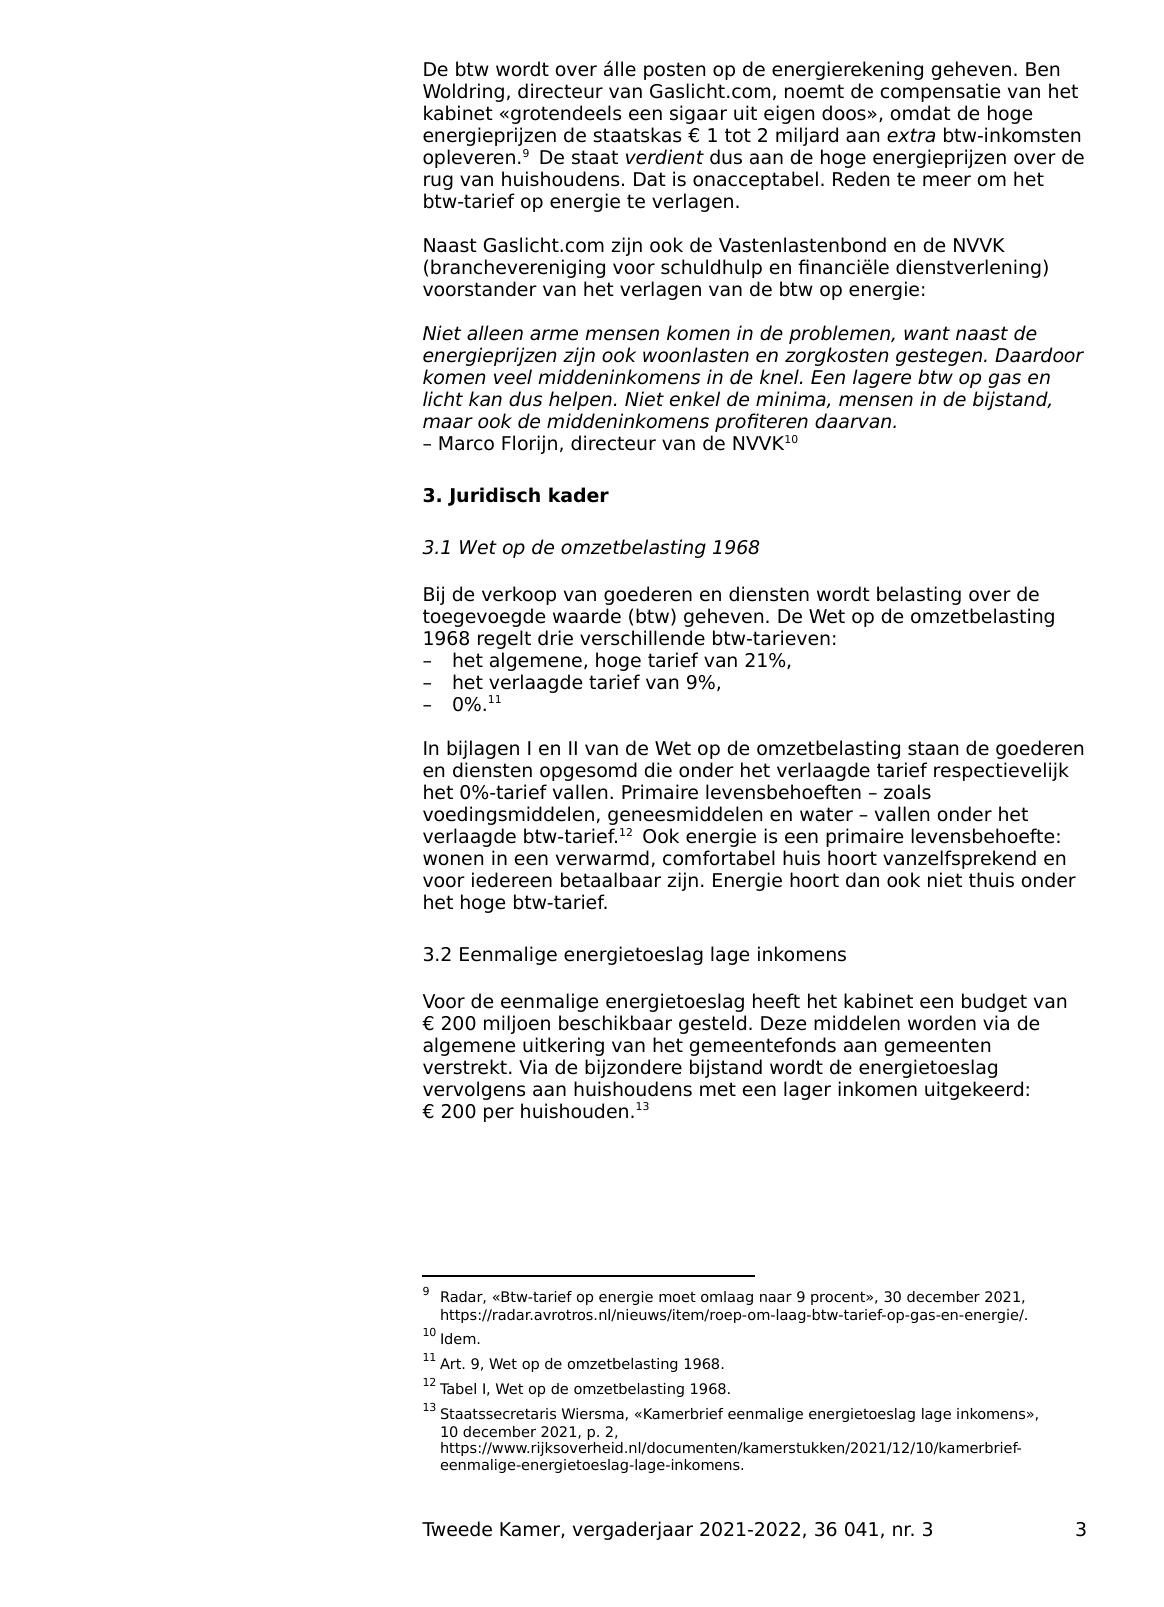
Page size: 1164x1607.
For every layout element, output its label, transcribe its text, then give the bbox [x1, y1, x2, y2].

subtitle 3.2 Eenmalige energietoeslag lage inkomens [422, 944, 1087, 966]
text Niet alleen arme mensen komen in de problemen, want naast de energieprijzen zijn ook woonlasten en zorgkosten gestegen. Daardoor komen veel middeninkomens in de knel. Een lagere btw op gas en licht kan dus helpen. Niet enkel de minima, mensen in de bijstand, maar ook de middeninkomens profiteren daarvan. [422, 323, 1087, 433]
text – het algemene, hoge tarief van 21%, [422, 650, 1087, 672]
text Staatssecretaris Wiersma, «Kamerbrief eenmalige energietoeslag lage inkomens», 10 december 2021, p. 2, https://www.rijksoverheid.nl/documenten/kamerstukken/2021/12/10/kamerbrief-eenmalige-energietoeslag-lage-inkomens. [422, 1402, 1087, 1474]
text De btw wordt over álle posten op de energierekening geheven. Ben Woldring, directeur van Gaslicht.com, noemt de compensatie van het kabinet «grotendeels een sigaar uit eigen doos», omdat de hoge energieprijzen de staatskas € 1 tot 2 miljard aan extra btw-inkomsten opleveren. De staat verdient dus aan de hoge energieprijzen over de rug van huishoudens. Dat is onacceptabel. Reden te meer om het btw-tarief op energie te verlagen. [422, 59, 1087, 213]
text – 0%. [422, 694, 1087, 716]
text Idem. [422, 1327, 1087, 1349]
text Naast Gaslicht.com zijn ook de Vastenlastenbond en de NVVK (branchevereniging voor schuldhulp en financiële dienstverlening) voorstander van het verlagen van de btw op energie: [422, 235, 1087, 301]
subtitle 3. Juridisch kader [422, 485, 1087, 507]
text – Marco Florijn, directeur van de NVVK [422, 433, 1087, 455]
text Art. 9, Wet op de omzetbelasting 1968. [422, 1352, 1087, 1374]
text Tabel I, Wet op de omzetbelasting 1968. [422, 1377, 1087, 1399]
text Voor de eenmalige energietoeslag heeft het kabinet een budget van € 200 miljoen beschikbaar gesteld. Deze middelen worden via de algemene uitkering van het gemeentefonds aan gemeenten verstrekt. Via de bijzondere bijstand wordt de energietoeslag vervolgens aan huishoudens met een lager inkomen uitgekeerd: € 200 per huishouden. [422, 991, 1087, 1123]
text – het verlaagde tarief van 9%, [422, 672, 1087, 694]
text Radar, «Btw-tarief op energie moet omlaag naar 9 procent», 30 december 2021, https://radar.avrotros.nl/nieuws/item/roep-om-laag-btw-tarief-op-gas-en-energie/. [422, 1285, 1087, 1324]
subtitle 3.1 Wet op de omzetbelasting 1968 [422, 537, 1087, 559]
text Bij de verkoop van goederen en diensten wordt belasting over de toegevoegde waarde (btw) geheven. De Wet op de omzetbelasting 1968 regelt drie verschillende btw-tarieven: [422, 584, 1087, 650]
text In bijlagen I en II van de Wet op de omzetbelasting staan de goederen en diensten opgesomd die onder het verlaagde tarief respectievelijk het 0%-tarief vallen. Primaire levensbehoeften – zoals voedingsmiddelen, geneesmiddelen en water – vallen onder het verlaagde btw-tarief. Ook energie is een primaire levensbehoefte: wonen in een verwarmd, comfortabel huis hoort vanzelfsprekend en voor iedereen betaalbaar zijn. Energie hoort dan ook niet thuis onder het hoge btw-tarief. [422, 738, 1087, 914]
